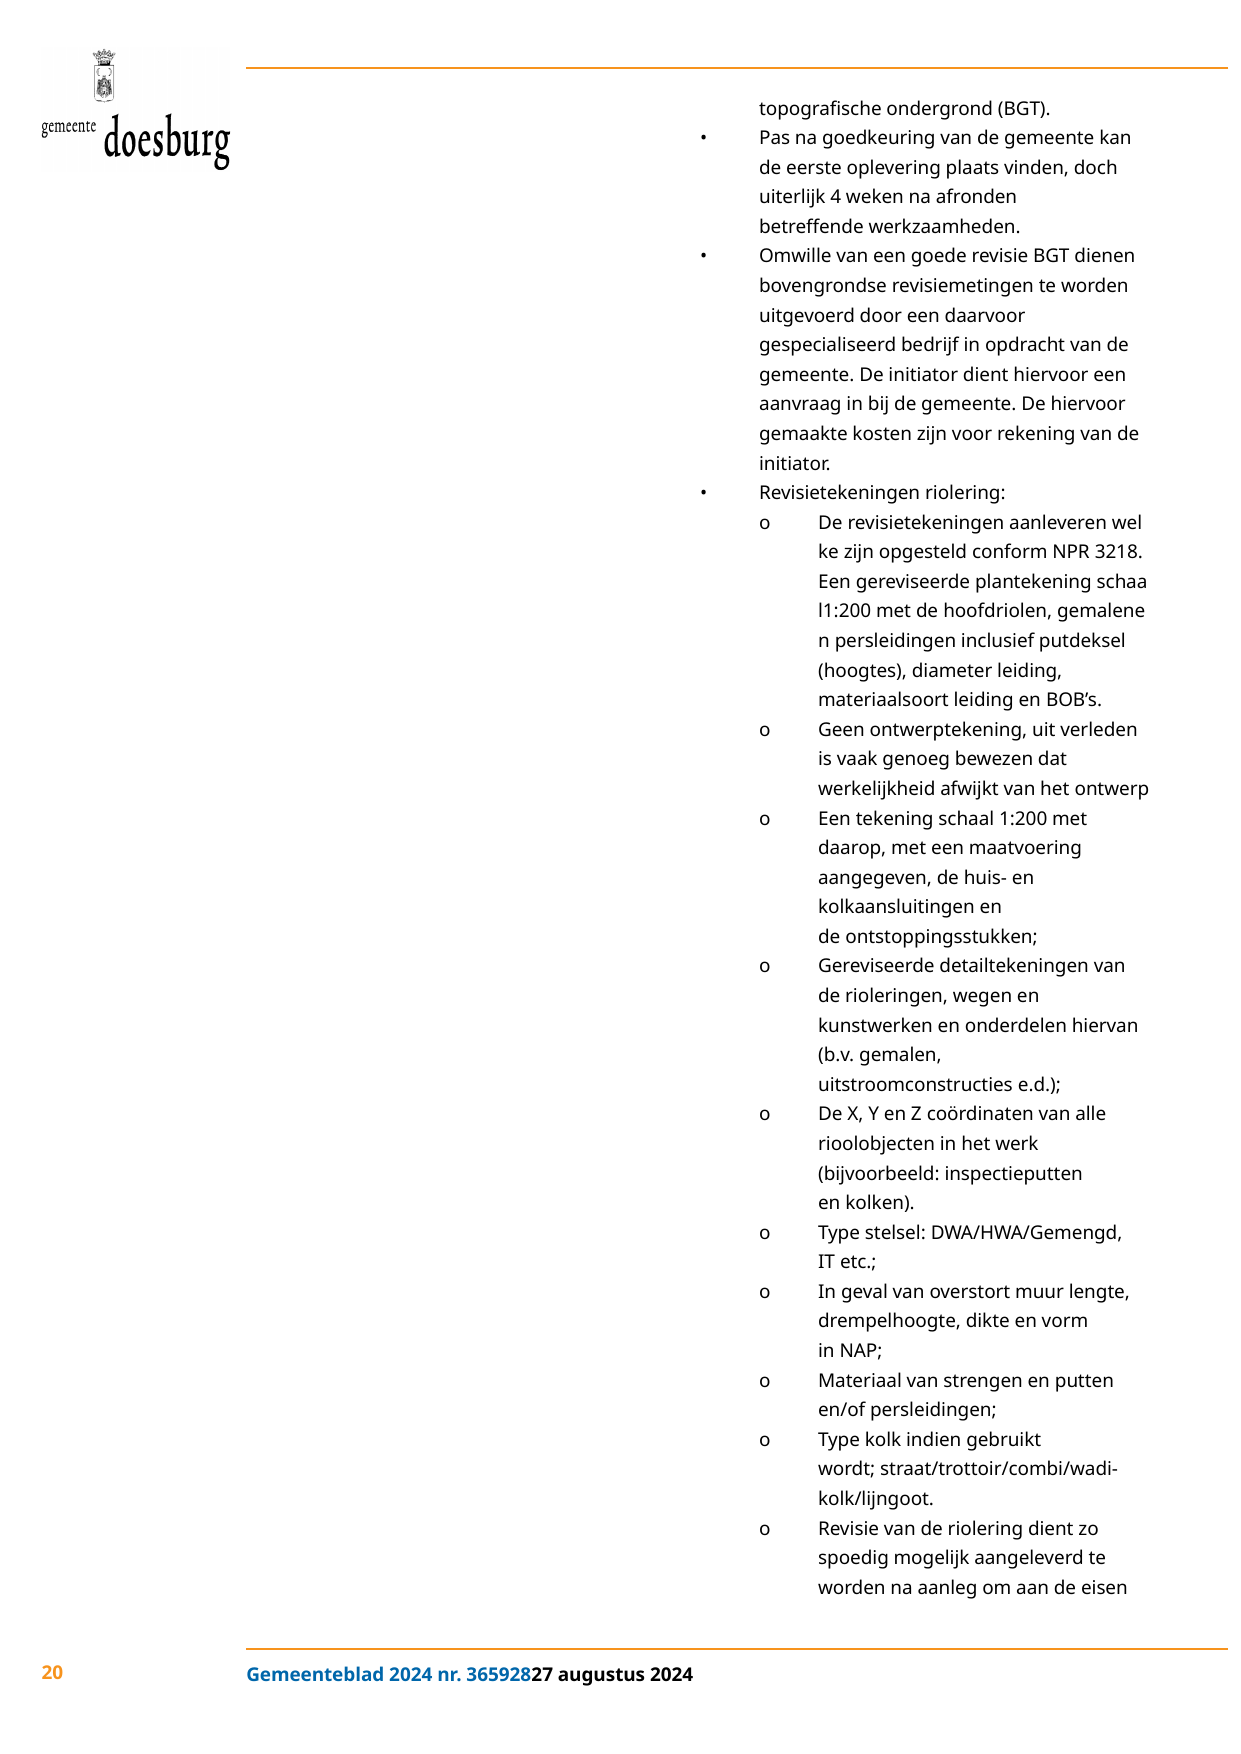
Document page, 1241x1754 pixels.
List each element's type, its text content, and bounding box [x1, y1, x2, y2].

table_cell topografische ondergrond (BGT). Pas na goedkeuring van de gemeente kan de eerste oplevering plaats vinden, doch uiterlijk 4 weken na afronden betreffende werkzaamheden. Omwille van een goede revisie BGT dienen bovengrondse revisiemetingen te worden uitgevoerd door een daarvoor gespecialiseerd bedrijf in opdracht van de gemeente. De initiator dient hiervoor een aanvraag in bij de gemeente. De hiervoor gemaakte kosten zijn voor rekening van de initiator. Revisietekeningen riolering: De revisietekeningen aanleveren welke zijn opgesteld conform NPR 3218.Een gereviseerde plantekening schaal1:200 met de hoofdriolen, gemalenen persleidingen inclusief putdeksel (hoogtes), diameter leiding, materiaalsoort leiding en BOB’s. Geen ontwerptekening, uit verleden is vaak genoeg bewezen dat werkelijkheid afwijkt van het ontwerp Een tekening schaal 1:200 met daarop, met een maatvoering aangegeven, de huis- en kolkaansluitingen en de ontstoppingsstukken; Gereviseerde detailtekeningen van de rioleringen, wegen en kunstwerken en onderdelen hiervan (b.v. gemalen, uitstroomconstructies e.d.); De X, Y en Z coördinaten van alle rioolobjecten in het werk (bijvoorbeeld: inspectieputten en kolken). Type stelsel: DWA/HWA/Gemengd, IT etc.; In geval van overstort muur lengte, drempelhoogte, dikte en vorm in NAP; Materiaal van strengen en putten en/of persleidingen; Type kolk indien gebruikt wordt; straat/trottoir/combi/wadi-kolk/lijngoot. Revisie van de riolering dient zo spoedig mogelijk aangeleverd te worden na aanleg om aan de eisen [700, 95, 1152, 1600]
table_cell [248, 95, 700, 1600]
picture [41, 47, 231, 172]
